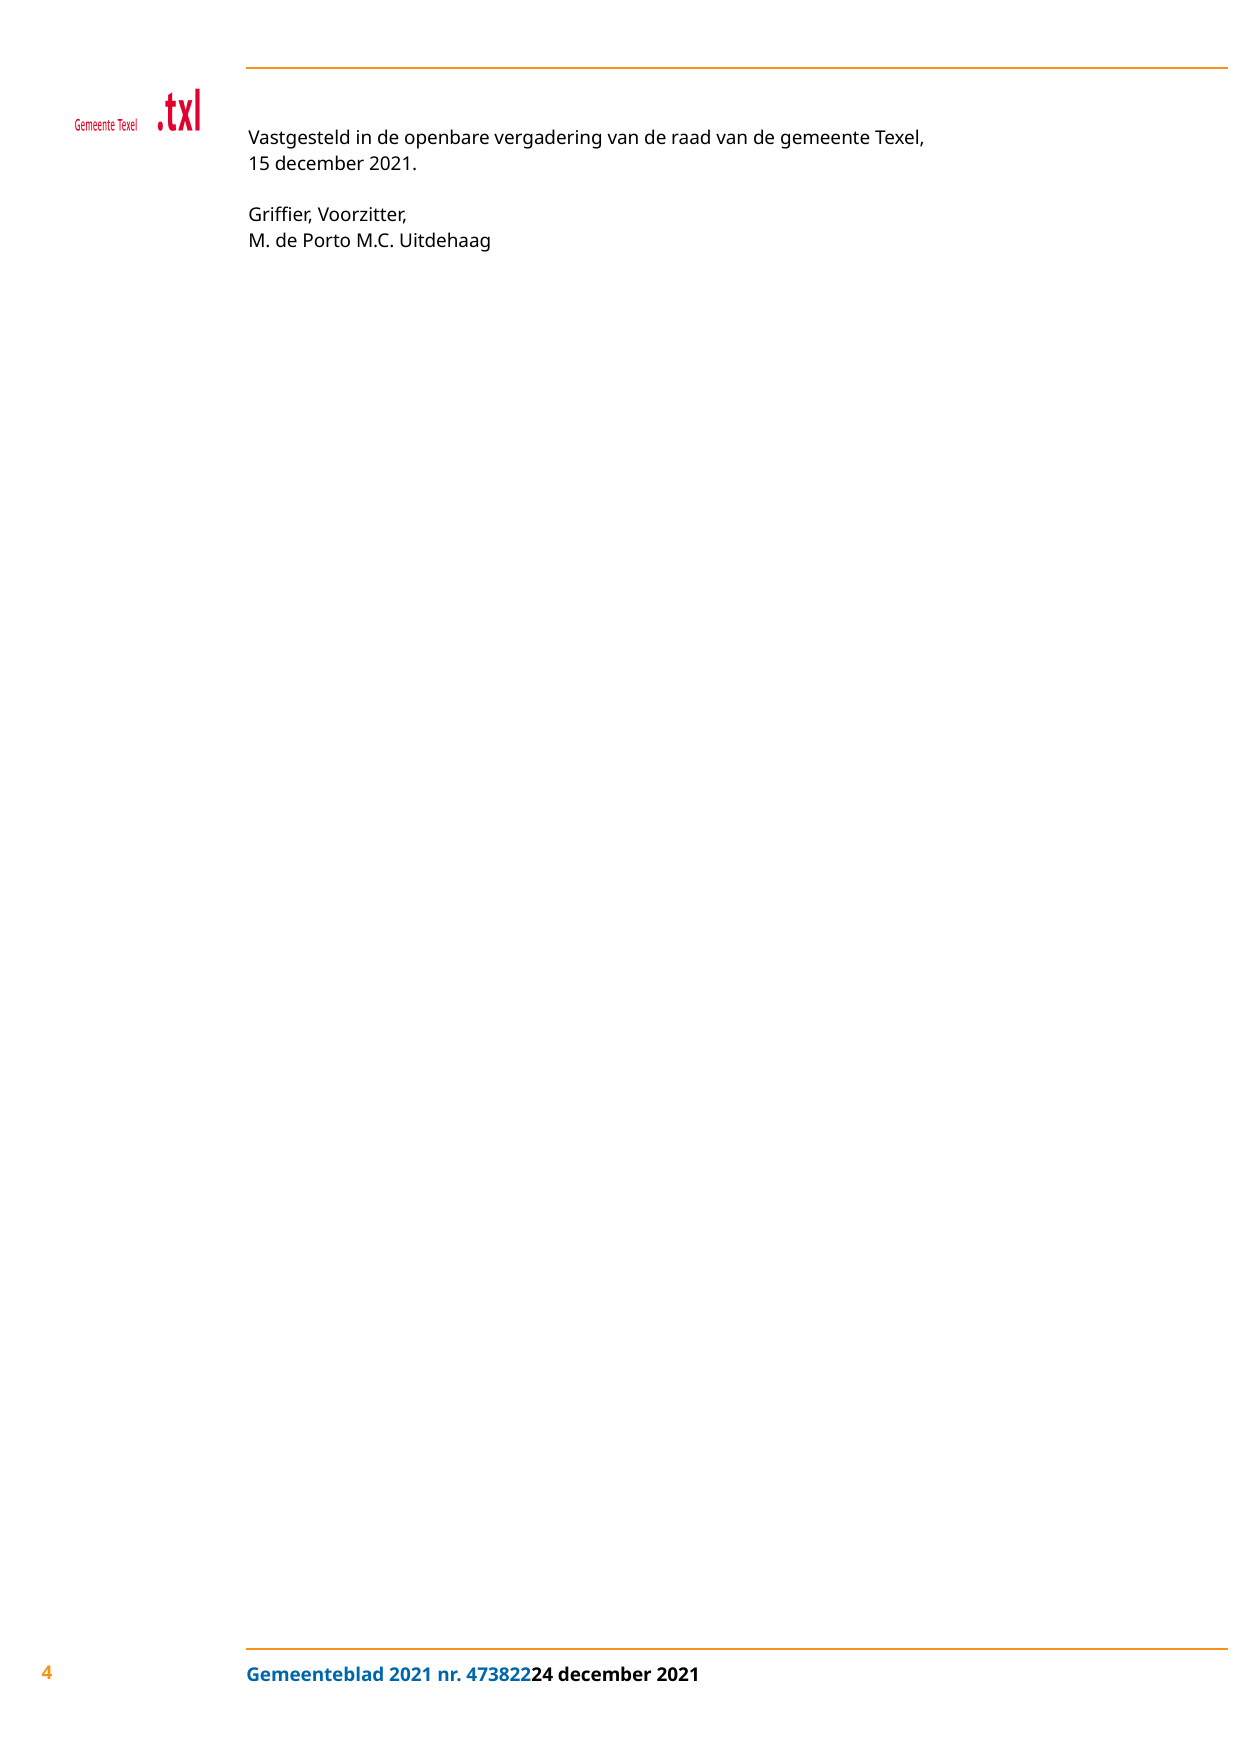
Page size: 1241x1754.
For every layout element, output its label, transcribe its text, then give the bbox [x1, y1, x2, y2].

picture [41, 47, 231, 172]
text Griffier, Voorzitter, [248, 202, 1152, 227]
text M. de Porto M.C. Uitdehaag [248, 227, 1152, 253]
text Vastgesteld in de openbare vergadering van de raad van de gemeente Texel, [248, 124, 1152, 150]
text 15 december 2021. [248, 150, 1152, 176]
